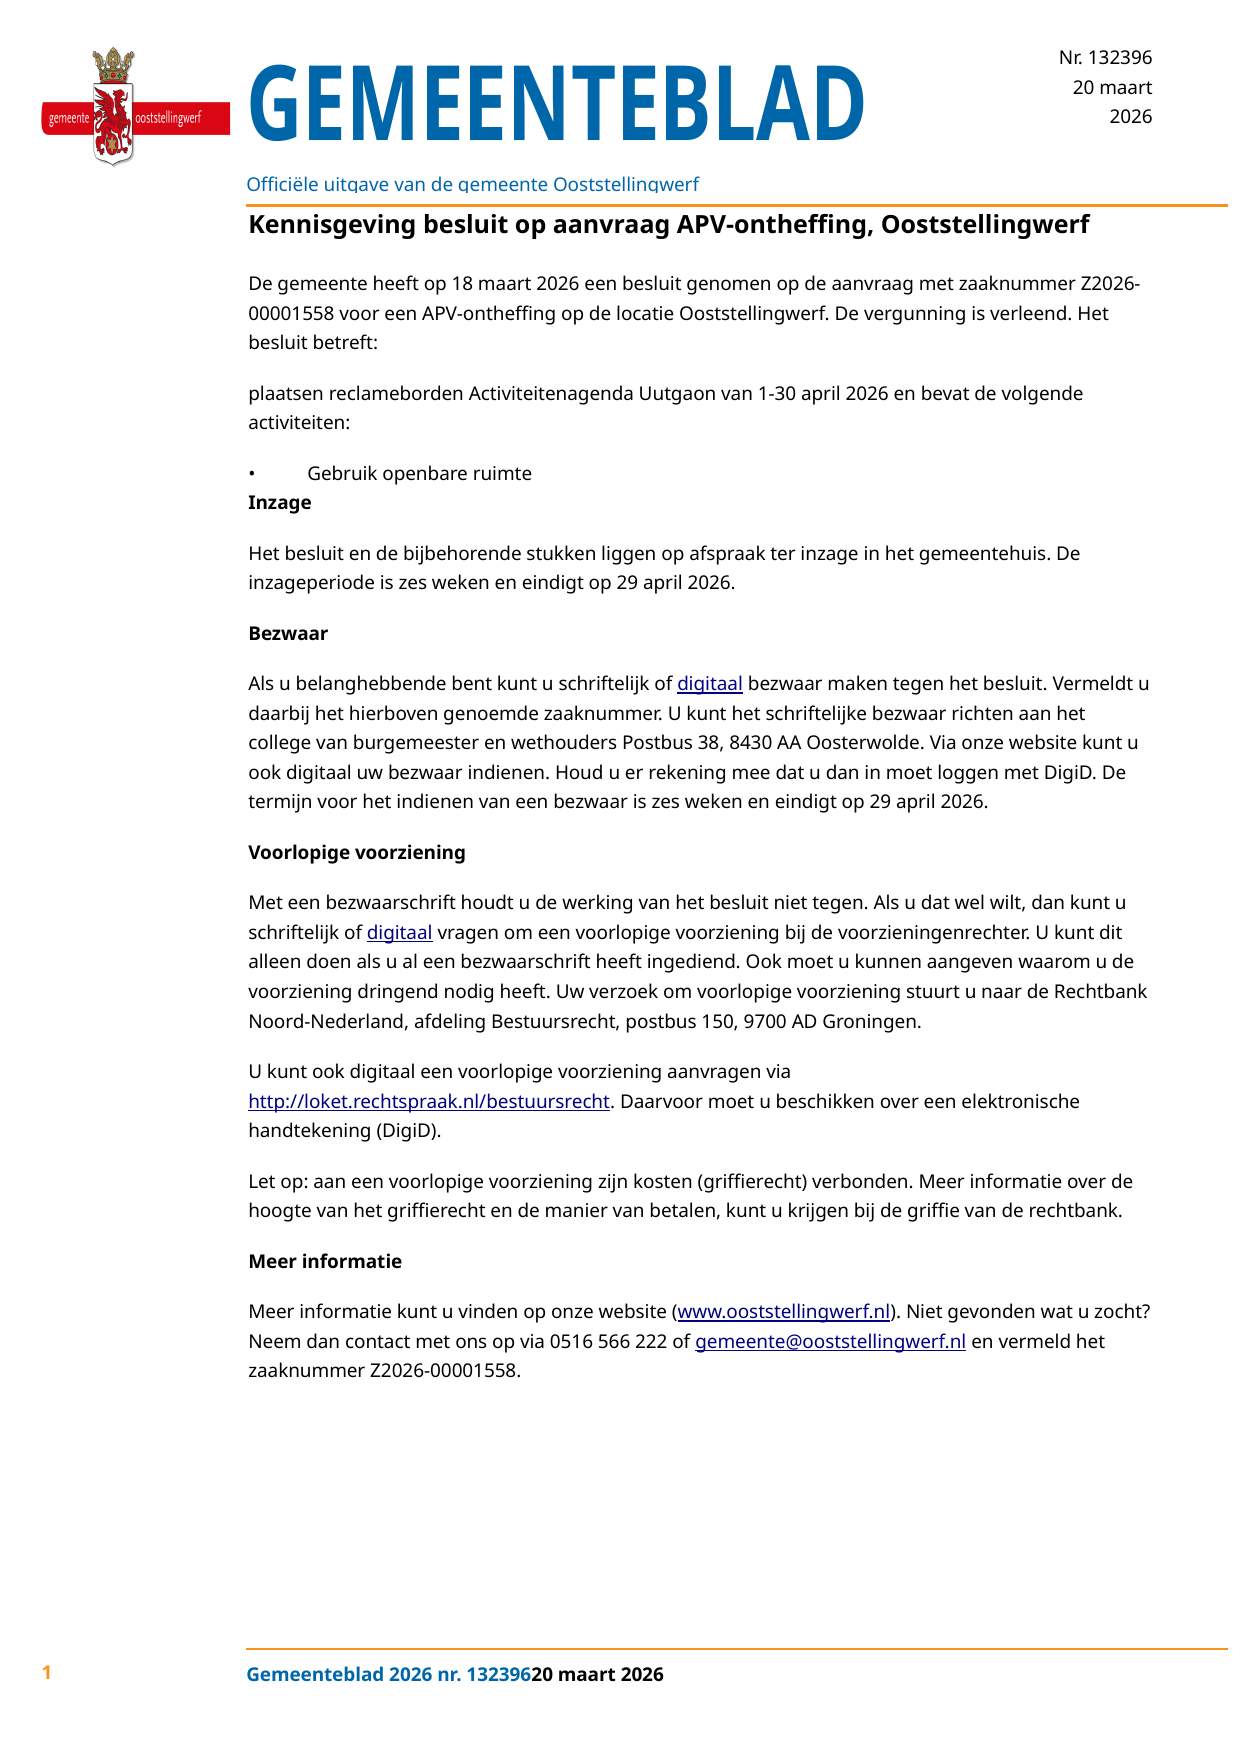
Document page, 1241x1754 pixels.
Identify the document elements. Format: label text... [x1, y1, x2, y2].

text Let op: aan een voorlopige voorziening zijn kosten (griffierecht) verbonden. Meer informatie over de hoogte van het griffierecht en de manier van betalen, kunt u krijgen bij de griffie van de rechtbank. [248, 1168, 1152, 1223]
text Het besluit en de bijbehorende stukken liggen op afspraak ter inzage in het gemeentehuis. De inzageperiode is zes weken en eindigt op 29 april 2026. [248, 540, 1152, 595]
text Meer informatie [248, 1248, 1152, 1273]
text Bezwaar [248, 620, 1152, 646]
text plaatsen reclameborden Activiteitenagenda Uutgaon van 1-30 april 2026 en bevat de volgende activiteiten: [248, 380, 1152, 435]
text Als u belanghebbende bent kunt u schriftelijk of digitaal bezwaar maken tegen het besluit. Vermeldt u daarbij het hierboven genoemde zaaknummer. U kunt het schriftelijke bezwaar richten aan het college van burgemeester en wethouders Postbus 38, 8430 AA Oosterwolde. Via onze website kunt u ook digitaal uw bezwaar indienen. Houd u er rekening mee dat u dan in moet loggen met DigiD. De termijn voor het indienen van een bezwaar is zes weken en eindigt op 29 april 2026. [248, 670, 1152, 814]
text Inzage [248, 489, 1152, 515]
text De gemeente heeft op 18 maart 2026 een besluit genomen op de aanvraag met zaaknummer Z2026-00001558 voor een APV-ontheffing op de locatie Ooststellingwerf. De vergunning is verleend. Het besluit betreft: [248, 270, 1152, 355]
text Kennisgeving besluit op aanvraag APV-ontheffing, Ooststellingwerf [248, 207, 1152, 241]
text Meer informatie kunt u vinden op onze website (www.ooststellingwerf.nl). Niet gevonden wat u zocht? Neem dan contact met ons op via 0516 566 222 of gemeente@ooststellingwerf.nl en vermeld het zaaknummer Z2026-00001558. [248, 1298, 1152, 1383]
list Gebruik openbare ruimte [248, 460, 1152, 486]
text Voorlopige voorziening [248, 839, 1152, 865]
picture [41, 47, 231, 172]
text U kunt ook digitaal een voorlopige voorziening aanvragen via http://loket.rechtspraak.nl/bestuursrecht. Daarvoor moet u beschikken over een elektronische handtekening (DigiD). [248, 1058, 1152, 1143]
text Met een bezwaarschrift houdt u de werking van het besluit niet tegen. Als u dat wel wilt, dan kunt u schriftelijk of digitaal vragen om een voorlopige voorziening bij de voorzieningenrechter. U kunt dit alleen doen als u al een bezwaarschrift heeft ingediend. Ook moet u kunnen aangeven waarom u de voorziening dringend nodig heeft. Uw verzoek om voorlopige voorziening stuurt u naar de Rechtbank Noord-Nederland, afdeling Bestuursrecht, postbus 150, 9700 AD Groningen. [248, 889, 1152, 1033]
